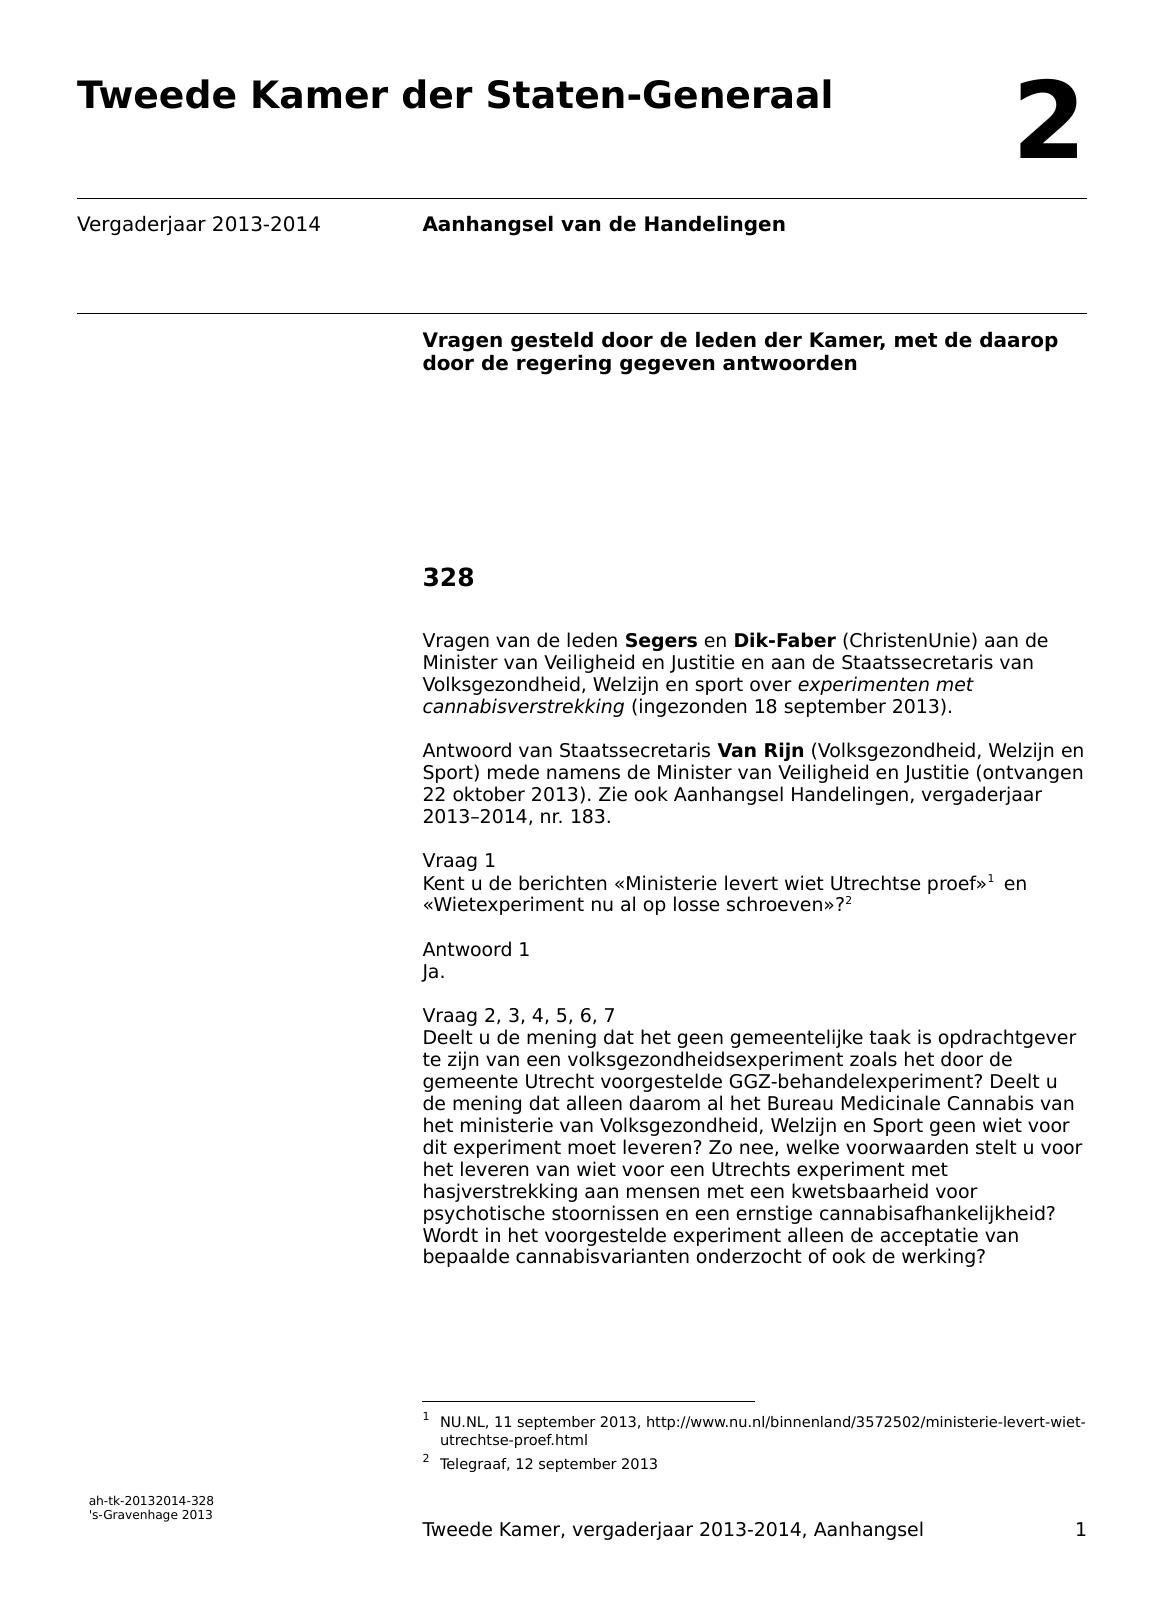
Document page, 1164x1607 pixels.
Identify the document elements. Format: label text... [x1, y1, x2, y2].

text ah-tk-20132014-328 [88, 1494, 323, 1508]
table_cell Vragen gesteld door de leden der Kamer, met de daarop door de regering gegeven antwoorden [422, 314, 1087, 375]
text Ja. [422, 961, 1087, 982]
table_header Tweede Kamer der Staten-Generaal [77, 59, 886, 198]
text 's-Gravenhage 2013 [88, 1508, 323, 1522]
table_header 2 [886, 59, 1087, 198]
text Deelt u de mening dat het geen gemeentelijke taak is opdrachtgever te zijn van een volksgezondheidsexperiment zoals het door de gemeente Utrecht voorgestelde GGZ-behandelexperiment? Deelt u de mening dat alleen daarom al het Bureau Medicinale Cannabis van het ministerie van Volksgezondheid, Welzijn en Sport geen wiet voor dit experiment moet leveren? Zo nee, welke voorwaarden stelt u voor het leveren van wiet voor een Utrechts experiment met hasjverstrekking aan mensen met een kwetsbaarheid voor psychotische stoornissen en een ernstige cannabisafhankelijkheid? [422, 1027, 1087, 1224]
text Vraag 1 [422, 850, 1087, 872]
text 328 [422, 563, 1087, 592]
text Antwoord 1 [422, 938, 1087, 961]
text NU.NL, 11 september 2013, http://www.nu.nl/binnenland/3572502/ministerie-levert-wiet-utrechtse-proef.html [422, 1410, 1087, 1449]
text Vragen van de leden Segers en Dik-Faber (ChristenUnie) aan de Minister van Veiligheid en Justitie en aan de Staatssecretaris van Volksgezondheid, Welzijn en sport over experimenten met cannabisverstrekking (ingezonden 18 september 2013). [422, 630, 1087, 718]
text Kent u de berichten «Ministerie levert wiet Utrechtse proef» en «Wietexperiment nu al op losse schroeven»? [422, 872, 1087, 916]
text Antwoord van Staatssecretaris Van Rijn (Volksgezondheid, Welzijn en Sport) mede namens de Minister van Veiligheid en Justitie (ontvangen 22 oktober 2013). Zie ook Aanhangsel Handelingen, vergaderjaar 2013–2014, nr. 183. [422, 740, 1087, 828]
text Wordt in het voorgestelde experiment alleen de acceptatie van bepaalde cannabisvarianten onderzocht of ook de werking? [422, 1224, 1087, 1268]
table_cell Aanhangsel van de Handelingen [422, 199, 1087, 313]
text Telegraaf, 12 september 2013 [422, 1452, 1087, 1474]
table_cell [77, 314, 422, 375]
table_cell Vergaderjaar 2013-2014 [77, 199, 422, 313]
text Vraag 2, 3, 4, 5, 6, 7 [422, 1005, 1087, 1027]
